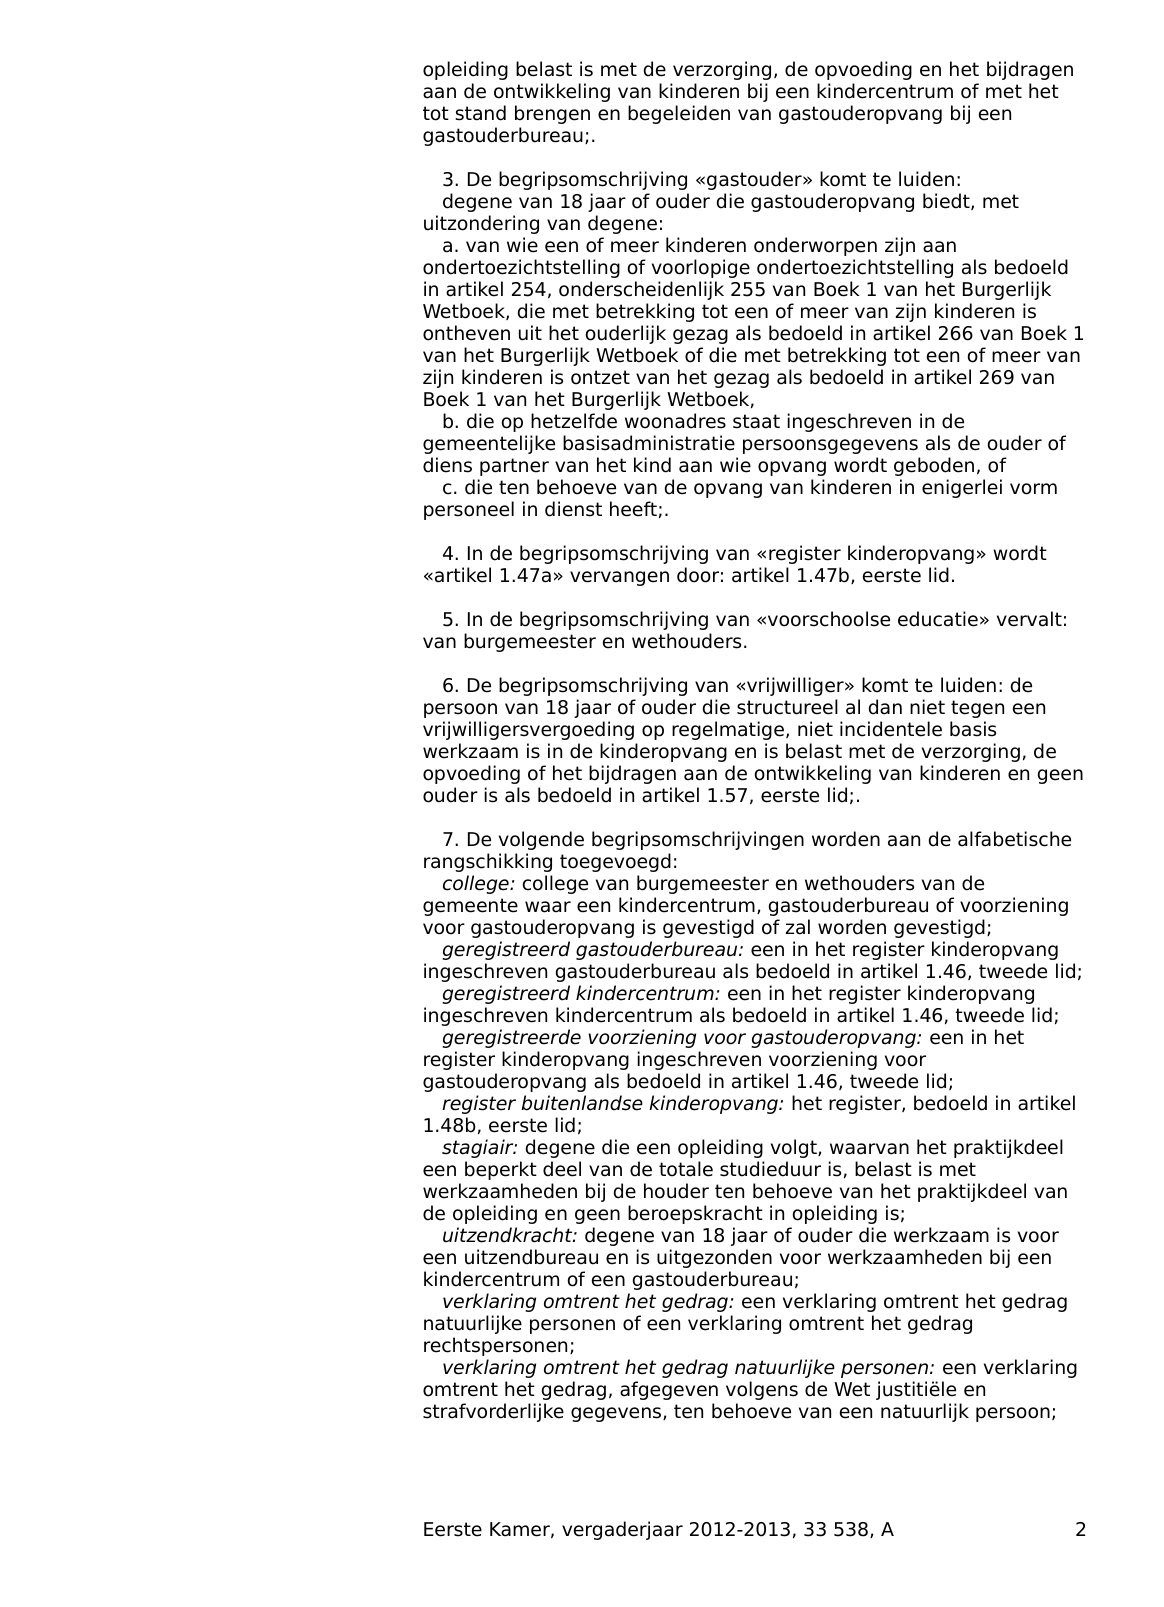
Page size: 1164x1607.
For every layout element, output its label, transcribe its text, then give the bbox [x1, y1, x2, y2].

text 6. De begripsomschrijving van «vrijwilliger» komt te luiden: de persoon van 18 jaar of ouder die structureel al dan niet tegen een vrijwilligersvergoeding op regelmatige, niet incidentele basis werkzaam is in de kinderopvang en is belast met de verzorging, de opvoeding of het bijdragen aan de ontwikkeling van kinderen en geen ouder is als bedoeld in artikel 1.57, eerste lid;. [422, 675, 1087, 807]
text degene van 18 jaar of ouder die gastouderopvang biedt, met uitzondering van degene: [422, 191, 1087, 235]
text verklaring omtrent het gedrag natuurlijke personen: een verklaring omtrent het gedrag, afgegeven volgens de Wet justitiële en strafvorderlijke gegevens, ten behoeve van een natuurlijk persoon; [422, 1357, 1087, 1423]
text geregistreerd gastouderbureau: een in het register kinderopvang ingeschreven gastouderbureau als bedoeld in artikel 1.46, tweede lid; [422, 939, 1087, 983]
text geregistreerde voorziening voor gastouderopvang: een in het register kinderopvang ingeschreven voorziening voor gastouderopvang als bedoeld in artikel 1.46, tweede lid; [422, 1027, 1087, 1093]
text register buitenlandse kinderopvang: het register, bedoeld in artikel 1.48b, eerste lid; [422, 1093, 1087, 1137]
text verklaring omtrent het gedrag: een verklaring omtrent het gedrag natuurlijke personen of een verklaring omtrent het gedrag rechtspersonen; [422, 1291, 1087, 1357]
text b. die op hetzelfde woonadres staat ingeschreven in de gemeentelijke basisadministratie persoonsgegevens als de ouder of diens partner van het kind aan wie opvang wordt geboden, of [422, 411, 1087, 477]
text a. van wie een of meer kinderen onderworpen zijn aan ondertoezichtstelling of voorlopige ondertoezichtstelling als bedoeld in artikel 254, onderscheidenlijk 255 van Boek 1 van het Burgerlijk Wetboek, die met betrekking tot een of meer van zijn kinderen is ontheven uit het ouderlijk gezag als bedoeld in artikel 266 van Boek 1 van het Burgerlijk Wetboek of die met betrekking tot een of meer van zijn kinderen is ontzet van het gezag als bedoeld in artikel 269 van Boek 1 van het Burgerlijk Wetboek, [422, 235, 1087, 411]
text college: college van burgemeester en wethouders van de gemeente waar een kindercentrum, gastouderbureau of voorziening voor gastouderopvang is gevestigd of zal worden gevestigd; [422, 873, 1087, 939]
text c. die ten behoeve van de opvang van kinderen in enigerlei vorm personeel in dienst heeft;. [422, 477, 1087, 521]
text geregistreerd kindercentrum: een in het register kinderopvang ingeschreven kindercentrum als bedoeld in artikel 1.46, tweede lid; [422, 983, 1087, 1027]
text 3. De begripsomschrijving «gastouder» komt te luiden: [422, 169, 1087, 191]
text 4. In de begripsomschrijving van «register kinderopvang» wordt «artikel 1.47a» vervangen door: artikel 1.47b, eerste lid. [422, 543, 1087, 587]
text opleiding belast is met de verzorging, de opvoeding en het bijdragen aan de ontwikkeling van kinderen bij een kindercentrum of met het tot stand brengen en begeleiden van gastouderopvang bij een gastouderbureau;. [422, 59, 1087, 147]
text stagiair: degene die een opleiding volgt, waarvan het praktijkdeel een beperkt deel van de totale studieduur is, belast is met werkzaamheden bij de houder ten behoeve van het praktijkdeel van de opleiding en geen beroepskracht in opleiding is; [422, 1137, 1087, 1225]
text uitzendkracht: degene van 18 jaar of ouder die werkzaam is voor een uitzendbureau en is uitgezonden voor werkzaamheden bij een kindercentrum of een gastouderbureau; [422, 1225, 1087, 1291]
text 7. De volgende begripsomschrijvingen worden aan de alfabetische rangschikking toegevoegd: [422, 829, 1087, 873]
text 5. In de begripsomschrijving van «voorschoolse educatie» vervalt: van burgemeester en wethouders. [422, 609, 1087, 653]
